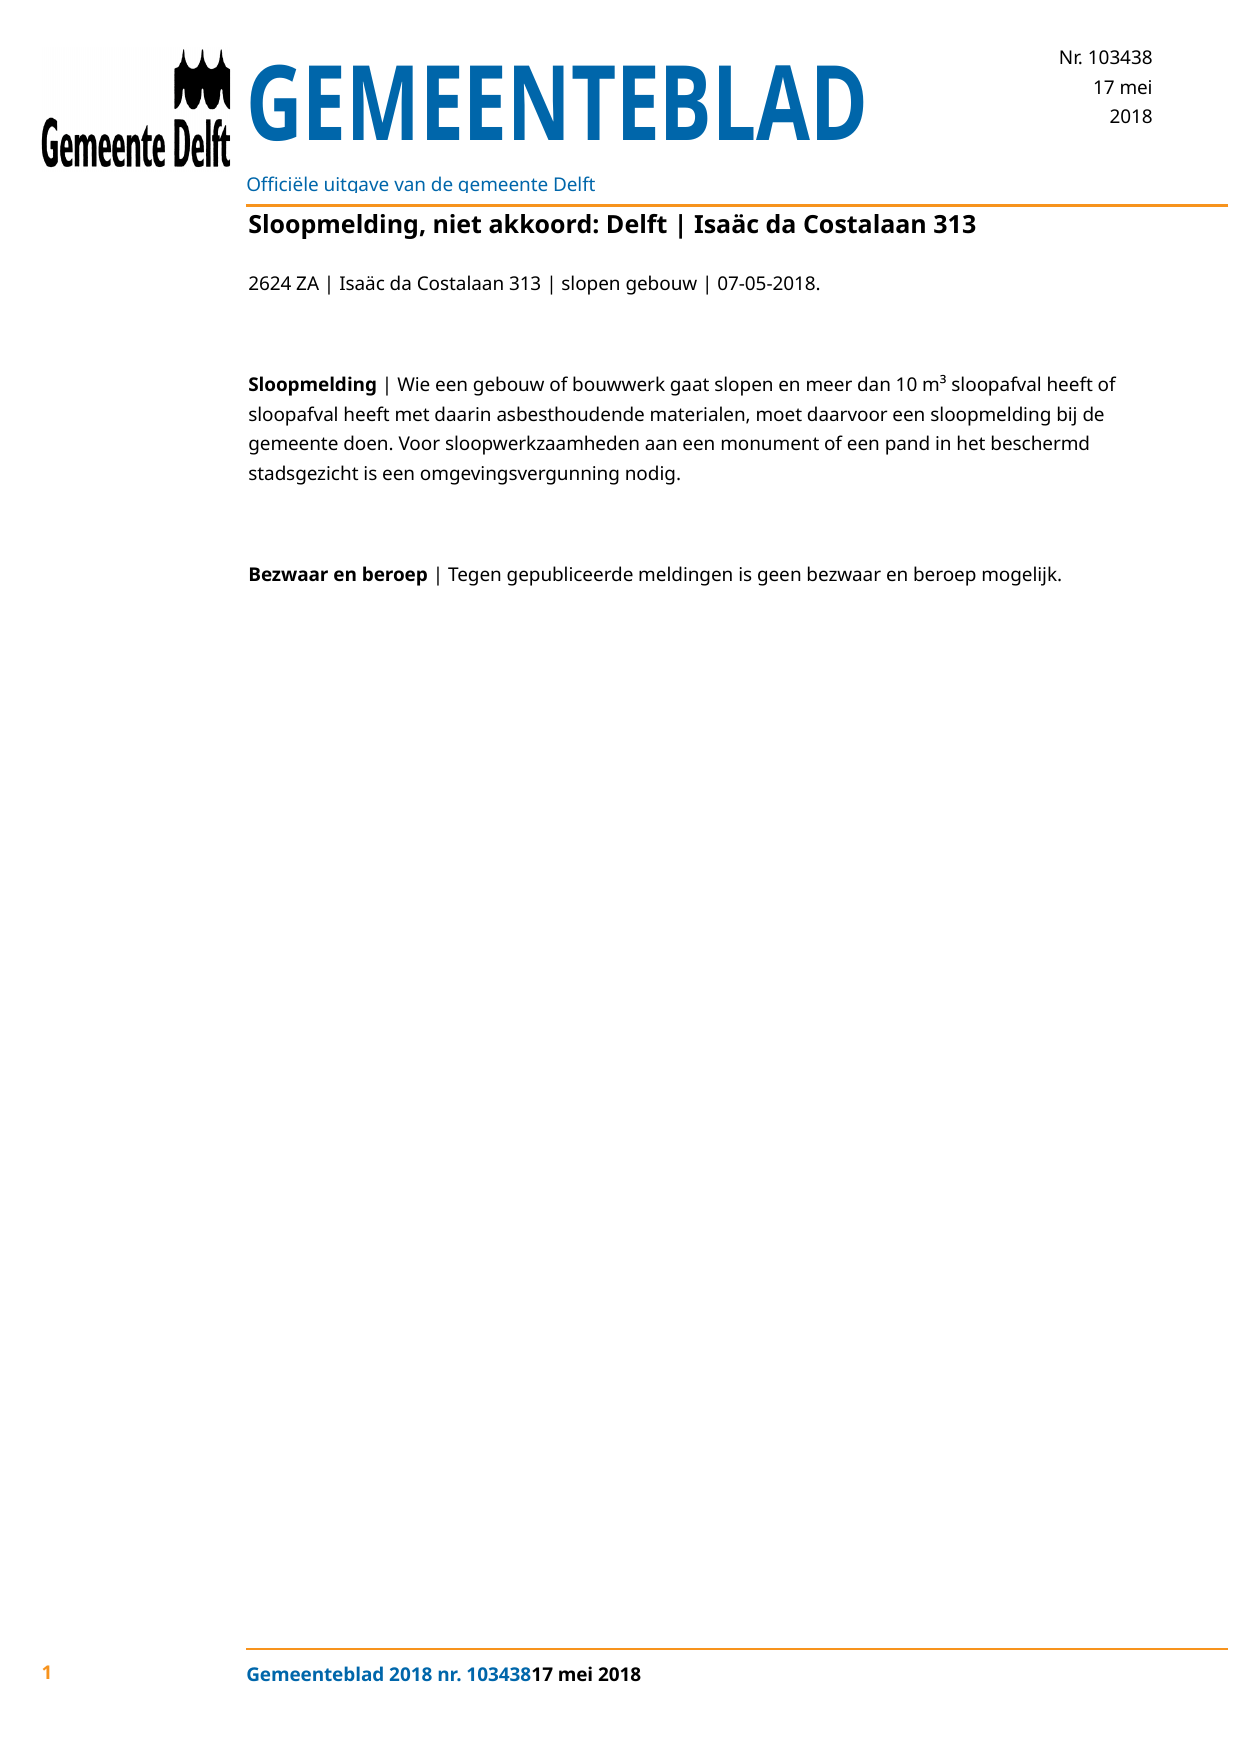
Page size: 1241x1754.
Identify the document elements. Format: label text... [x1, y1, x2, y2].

text Sloopmelding | Wie een gebouw of bouwwerk gaat slopen en meer dan 10 m³ sloopafval heeft of sloopafval heeft met daarin asbesthoudende materialen, moet daarvoor een sloopmelding bij de gemeente doen. Voor sloopwerkzaamheden aan een monument of een pand in het beschermd stadsgezicht is een omgevingsvergunning nodig. [248, 371, 1152, 486]
picture [41, 47, 231, 172]
text Bezwaar en beroep | Tegen gepubliceerde meldingen is geen bezwaar en beroep mogelijk. [248, 561, 1152, 586]
text 2624 ZA | Isaäc da Costalaan 313 | slopen gebouw | 07-05-2018. [248, 270, 1152, 296]
text Sloopmelding, niet akkoord: Delft | Isaäc da Costalaan 313 [248, 207, 1152, 241]
